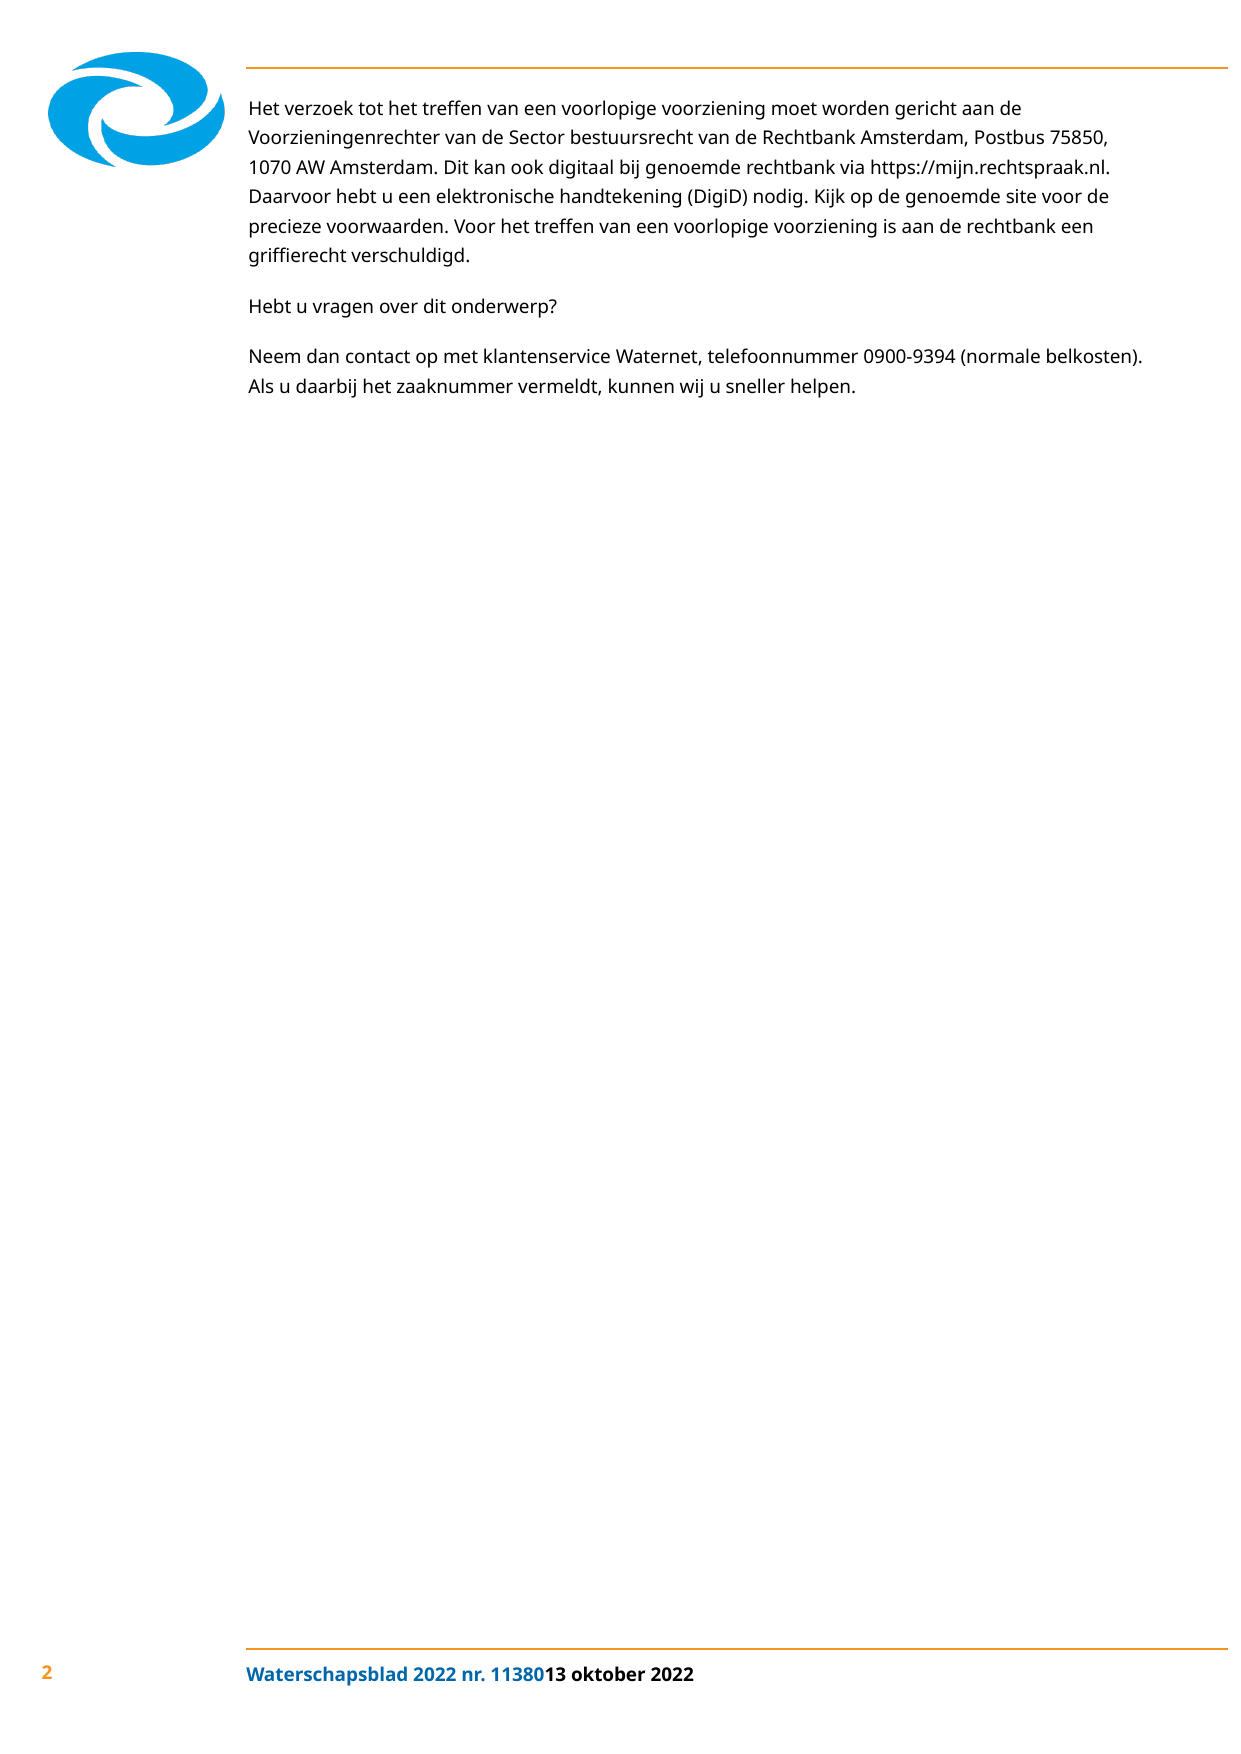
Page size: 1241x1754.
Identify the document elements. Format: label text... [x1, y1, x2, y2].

text Neem dan contact op met klantenservice Waternet, telefoonnummer 0900-9394 (normale belkosten). Als u daarbij het zaaknummer vermeldt, kunnen wij u sneller helpen. [248, 343, 1152, 399]
text Hebt u vragen over dit onderwerp? [248, 293, 1152, 319]
text Het verzoek tot het treffen van een voorlopige voorziening moet worden gericht aan de Voorzieningenrechter van de Sector bestuursrecht van de Rechtbank Amsterdam, Postbus 75850, 1070 AW Amsterdam. Dit kan ook digitaal bij genoemde rechtbank via https://mijn.rechtspraak.nl. Daarvoor hebt u een elektronische handtekening (DigiD) nodig. Kijk op de genoemde site voor de precieze voorwaarden. Voor het treffen van een voorlopige voorziening is aan de rechtbank een griffierecht verschuldigd. [248, 95, 1152, 268]
picture [41, 47, 231, 172]
